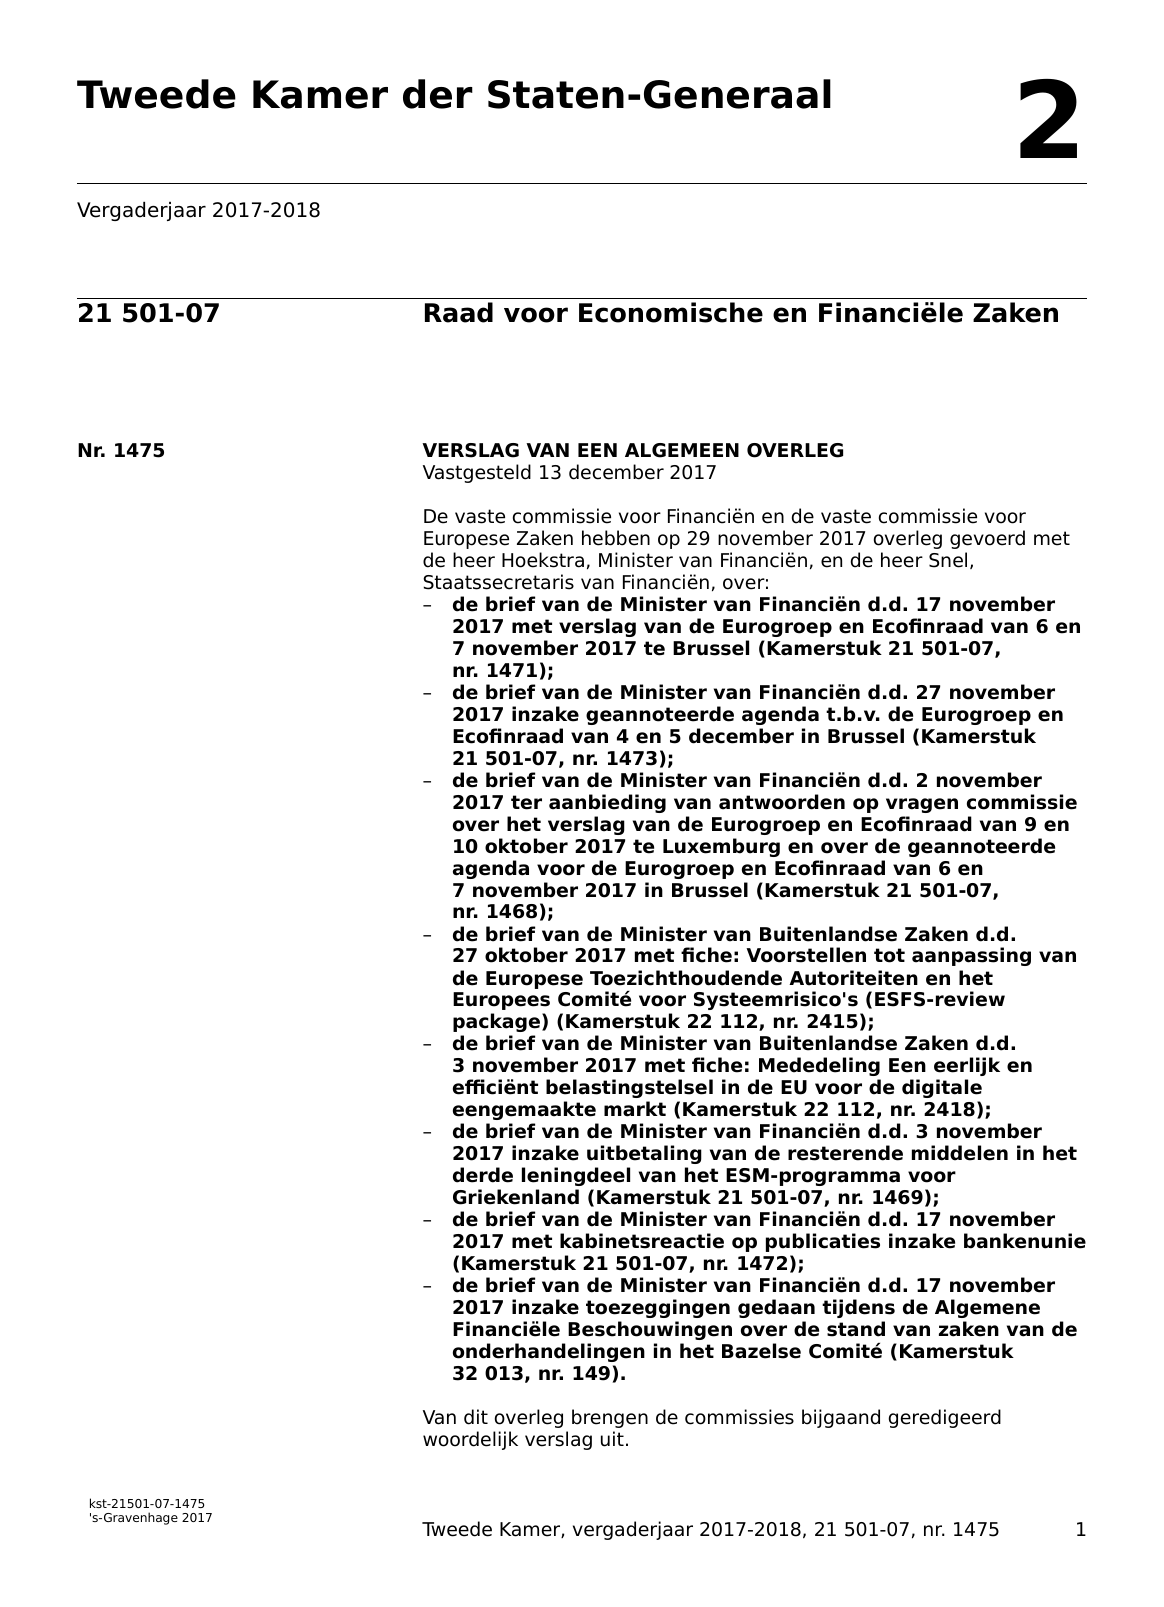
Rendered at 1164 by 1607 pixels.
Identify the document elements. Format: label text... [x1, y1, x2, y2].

subtitle Nr. 1475 VERSLAG VAN EEN ALGEMEEN OVERLEG [77, 440, 1087, 462]
table_header Tweede Kamer der Staten-Generaal [77, 59, 886, 183]
text – de brief van de Minister van Financiën d.d. 17 november 2017 met verslag van de Eurogroep en Ecofinraad van 6 en 7 november 2017 te Brussel (Kamerstuk 21 501-07, nr. 1471); [422, 594, 1087, 682]
subtitle 21 501-07 Raad voor Economische en Financiële Zaken [77, 299, 1087, 329]
text – de brief van de Minister van Financiën d.d. 17 november 2017 met kabinetsreactie op publicaties inzake bankenunie (Kamerstuk 21 501-07, nr. 1472); [422, 1209, 1087, 1275]
text kst-21501-07-1475 [88, 1497, 323, 1511]
text – de brief van de Minister van Financiën d.d. 27 november 2017 inzake geannoteerde agenda t.b.v. de Eurogroep en Ecofinraad van 4 en 5 december in Brussel (Kamerstuk 21 501-07, nr. 1473); [422, 682, 1087, 769]
text – de brief van de Minister van Financiën d.d. 2 november 2017 ter aanbieding van antwoorden op vragen commissie over het verslag van de Eurogroep en Ecofinraad van 9 en 10 oktober 2017 te Luxemburg en over de geannoteerde agenda voor de Eurogroep en Ecofinraad van 6 en 7 november 2017 in Brussel (Kamerstuk 21 501-07, nr. 1468); [422, 769, 1087, 923]
table_cell Vergaderjaar 2017-2018 [77, 184, 1087, 298]
table_header 2 [886, 59, 1087, 183]
text Vastgesteld 13 december 2017 [422, 462, 1087, 484]
text 's-Gravenhage 2017 [88, 1511, 323, 1525]
text Van dit overleg brengen de commissies bijgaand geredigeerd woordelijk verslag uit. [422, 1407, 1087, 1451]
text – de brief van de Minister van Buitenlandse Zaken d.d. 3 november 2017 met fiche: Mededeling Een eerlijk en efficiënt belastingstelsel in de EU voor de digitale eengemaakte markt (Kamerstuk 22 112, nr. 2418); [422, 1033, 1087, 1121]
text – de brief van de Minister van Financiën d.d. 3 november 2017 inzake uitbetaling van de resterende middelen in het derde leningdeel van het ESM-programma voor Griekenland (Kamerstuk 21 501-07, nr. 1469); [422, 1121, 1087, 1209]
text De vaste commissie voor Financiën en de vaste commissie voor Europese Zaken hebben op 29 november 2017 overleg gevoerd met de heer Hoekstra, Minister van Financiën, en de heer Snel, Staatssecretaris van Financiën, over: [422, 506, 1087, 594]
text – de brief van de Minister van Buitenlandse Zaken d.d. 27 oktober 2017 met fiche: Voorstellen tot aanpassing van de Europese Toezichthoudende Autoriteiten en het Europees Comité voor Systeemrisico's (ESFS-review package) (Kamerstuk 22 112, nr. 2415); [422, 923, 1087, 1033]
text – de brief van de Minister van Financiën d.d. 17 november 2017 inzake toezeggingen gedaan tijdens de Algemene Financiële Beschouwingen over de stand van zaken van de onderhandelingen in het Bazelse Comité (Kamerstuk 32 013, nr. 149). [422, 1275, 1087, 1385]
